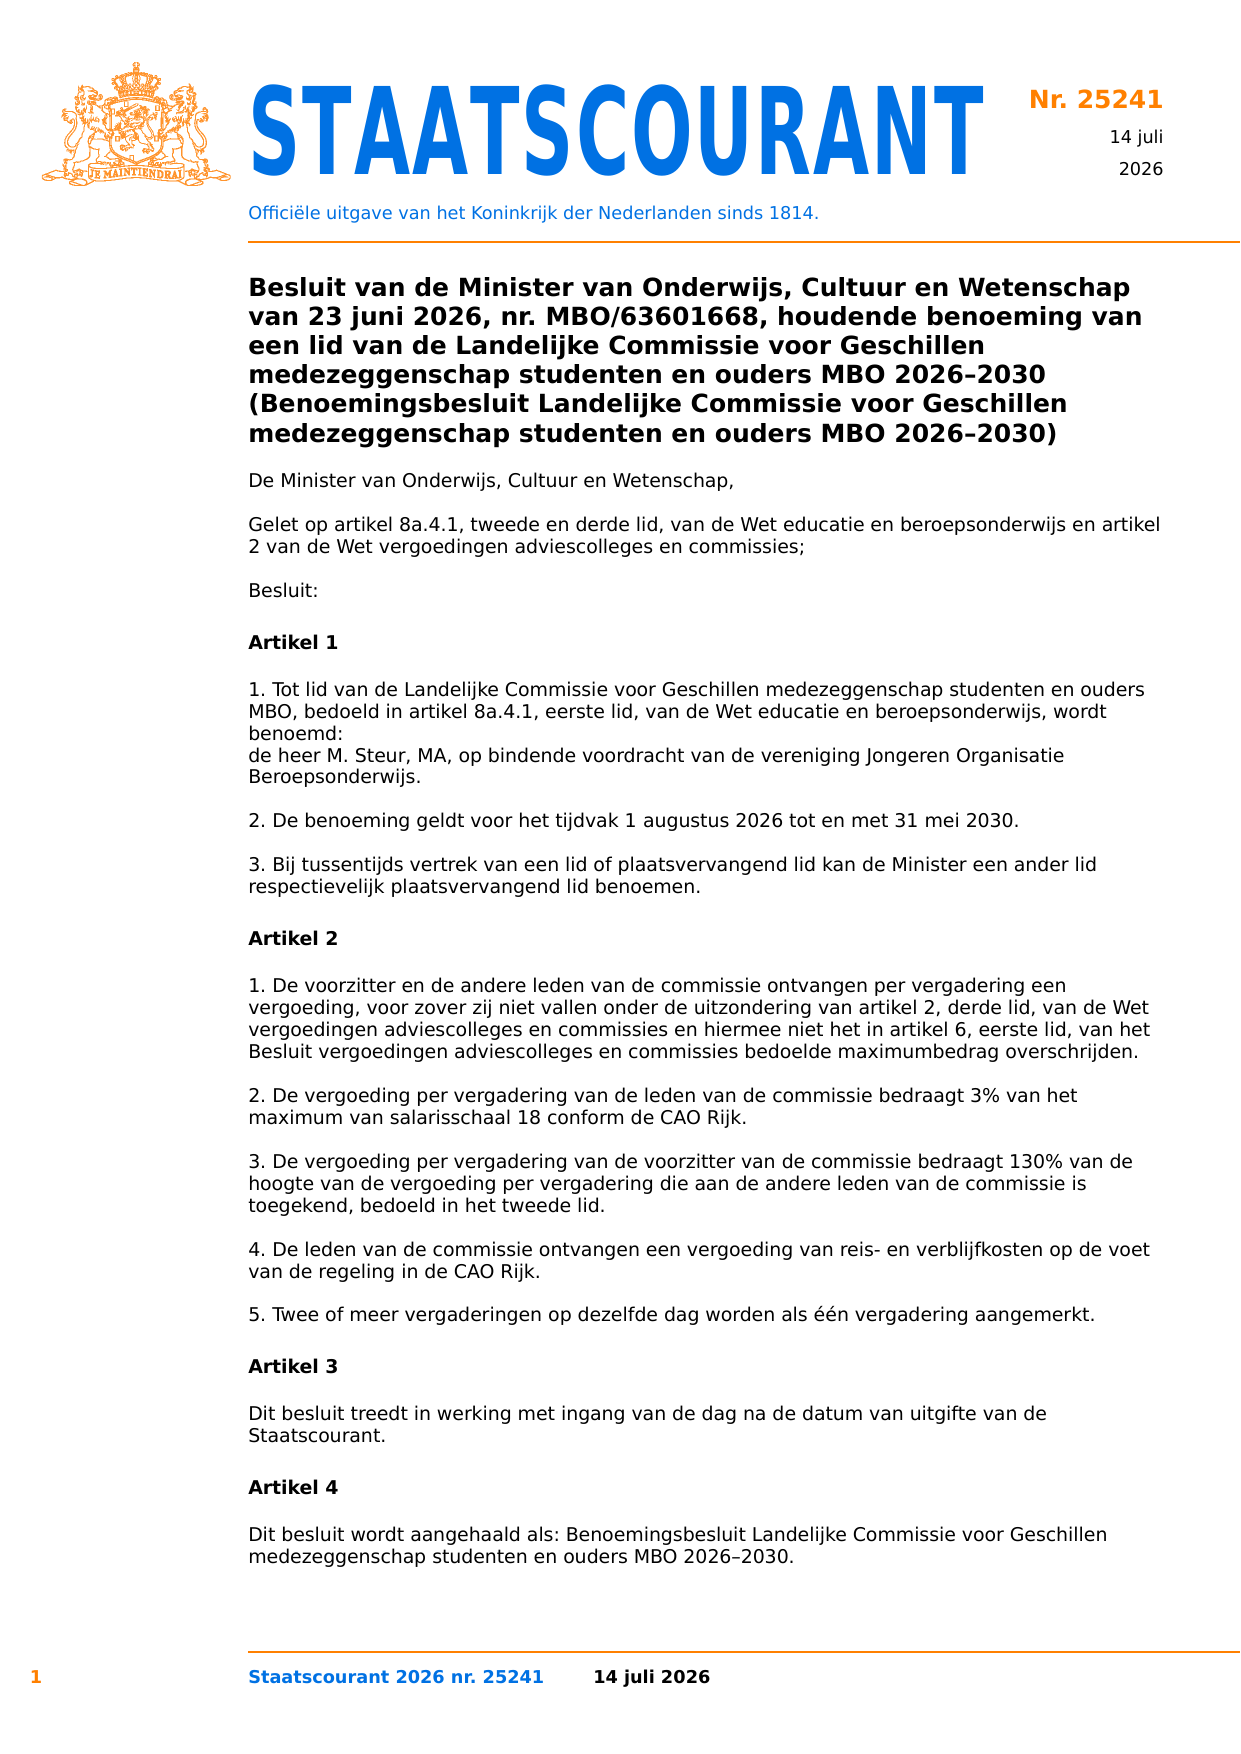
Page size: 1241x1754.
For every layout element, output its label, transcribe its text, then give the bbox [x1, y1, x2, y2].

text 1. De voorzitter en de andere leden van de commissie ontvangen per vergadering een vergoeding, voor zover zij niet vallen onder de uitzondering van artikel 2, derde lid, van de Wet vergoedingen adviescolleges en commissies en hiermee niet het in artikel 6, eerste lid, van het Besluit vergoedingen adviescolleges en commissies bedoelde maximumbedrag overschrijden. [248, 975, 1163, 1063]
subtitle Artikel 3 [248, 1356, 1163, 1378]
table_header STAATSCOURANT [248, 62, 998, 203]
picture [41, 62, 231, 186]
subtitle Besluit van de Minister van Onderwijs, Cultuur en Wetenschap van 23 juni 2026, nr. MBO/63601668, houdende benoeming van een lid van de Landelijke Commissie voor Geschillen medezeggenschap studenten en ouders MBO 2026–2030 (Benoemingsbesluit Landelijke Commissie voor Geschillen medezeggenschap studenten en ouders MBO 2026–2030) [248, 273, 1163, 448]
text 4. De leden van de commissie ontvangen een vergoeding van reis- en verblijfkosten op de voet van de regeling in de CAO Rijk. [248, 1238, 1163, 1282]
subtitle Artikel 1 [248, 632, 1163, 653]
text 2. De benoeming geldt voor het tijdvak 1 augustus 2026 tot en met 31 mei 2030. [248, 810, 1163, 832]
subtitle Artikel 4 [248, 1477, 1163, 1499]
text 2. De vergoeding per vergadering van de leden van de commissie bedraagt 3% van het maximum van salarisschaal 18 conform de CAO Rijk. [248, 1085, 1163, 1129]
text Dit besluit treedt in werking met ingang van de dag na de datum van uitgifte van de Staatscourant. [248, 1403, 1163, 1447]
table_header [25, 62, 248, 241]
table_cell Officiële uitgave van het Koninkrijk der Nederlanden sinds 1814. [248, 203, 1240, 241]
text 3. Bij tussentijds vertrek van een lid of plaatsvervangend lid kan de Minister een ander lid respectievelijk plaatsvervangend lid benoemen. [248, 854, 1163, 898]
text Gelet op artikel 8a.4.1, tweede en derde lid, van de Wet educatie en beroepsonderwijs en artikel 2 van de Wet vergoedingen adviescolleges en commissies; [248, 514, 1163, 558]
text De Minister van Onderwijs, Cultuur en Wetenschap, [248, 470, 1163, 492]
text 5. Twee of meer vergaderingen op dezelfde dag worden als één vergadering aangemerkt. [248, 1304, 1163, 1326]
table_header Nr. 25241 [998, 62, 1240, 121]
text 3. De vergoeding per vergadering van de voorzitter van de commissie bedraagt 130% van de hoogte van de vergoeding per vergadering die aan de andere leden van de commissie is toegekend, bedoeld in het tweede lid. [248, 1151, 1163, 1217]
text Dit besluit wordt aangehaald als: Benoemingsbesluit Landelijke Commissie voor Geschillen medezeggenschap studenten en ouders MBO 2026–2030. [248, 1524, 1163, 1568]
table_cell 2026 [998, 153, 1240, 203]
text Besluit: [248, 579, 1163, 602]
text de heer M. Steur, MA, op bindende voordracht van de vereniging Jongeren Organisatie Beroepsonderwijs. [248, 744, 1163, 788]
text 1. Tot lid van de Landelijke Commissie voor Geschillen medezeggenschap studenten en ouders MBO, bedoeld in artikel 8a.4.1, eerste lid, van de Wet educatie en beroepsonderwijs, wordt benoemd: [248, 678, 1163, 744]
table_cell 14 juli [998, 121, 1240, 153]
subtitle Artikel 2 [248, 928, 1163, 950]
